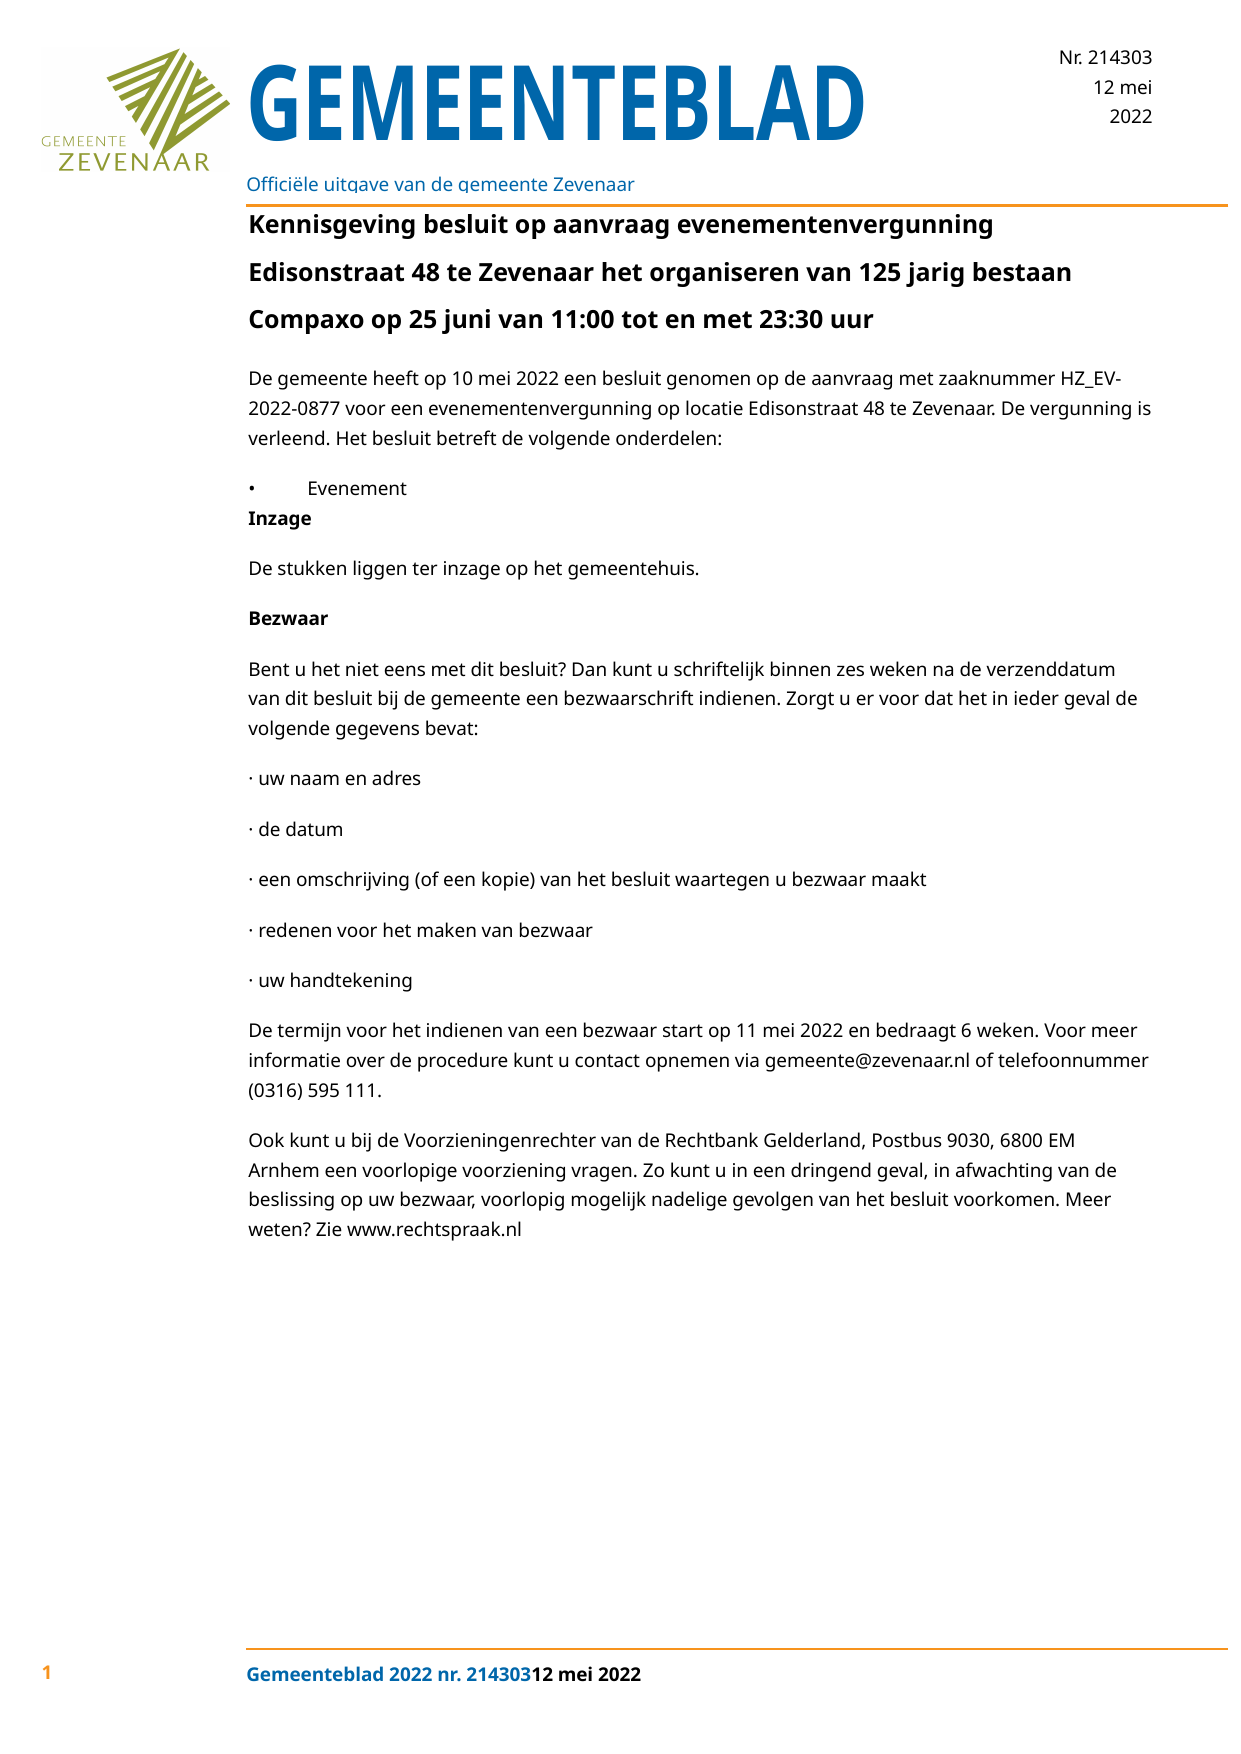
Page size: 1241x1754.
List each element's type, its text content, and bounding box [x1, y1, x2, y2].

text Inzage [248, 505, 1152, 530]
text Ook kunt u bij de Voorzieningenrechter van de Rechtbank Gelderland, Postbus 9030, 6800 EM Arnhem een voorlopige voorziening vragen. Zo kunt u in een dringend geval, in afwachting van de beslissing op uw bezwaar, voorlopig mogelijk nadelige gevolgen van het besluit voorkomen. Meer weten? Zie www.rechtspraak.nl [248, 1127, 1152, 1242]
text · uw naam en adres [248, 766, 1152, 791]
text · redenen voor het maken van bezwaar [248, 917, 1152, 942]
picture [41, 47, 231, 172]
text De termijn voor het indienen van een bezwaar start op 11 mei 2022 en bedraagt 6 weken. Voor meer informatie over de procedure kunt u contact opnemen via gemeente@zevenaar.nl of telefoonnummer (0316) 595 111. [248, 1018, 1152, 1102]
text · een omschrijving (of een kopie) van het besluit waartegen u bezwaar maakt [248, 866, 1152, 892]
text · uw handtekening [248, 967, 1152, 993]
text · de datum [248, 816, 1152, 842]
text De gemeente heeft op 10 mei 2022 een besluit genomen op de aanvraag met zaaknummer HZ_EV-2022-0877 voor een evenementenvergunning op locatie Edisonstraat 48 te Zevenaar. De vergunning is verleend. Het besluit betreft de volgende onderdelen: [248, 366, 1152, 450]
text Kennisgeving besluit op aanvraag evenementenvergunning Edisonstraat 48 te Zevenaar het organiseren van 125 jarig bestaan Compaxo op 25 juni van 11:00 tot en met 23:30 uur [248, 207, 1152, 336]
list Evenement [248, 475, 1152, 501]
text Bezwaar [248, 606, 1152, 631]
text Bent u het niet eens met dit besluit? Dan kunt u schriftelijk binnen zes weken na de verzenddatum van dit besluit bij de gemeente een bezwaarschrift indienen. Zorgt u er voor dat het in ieder geval de volgende gegevens bevat: [248, 656, 1152, 741]
text De stukken liggen ter inzage op het gemeentehuis. [248, 555, 1152, 581]
